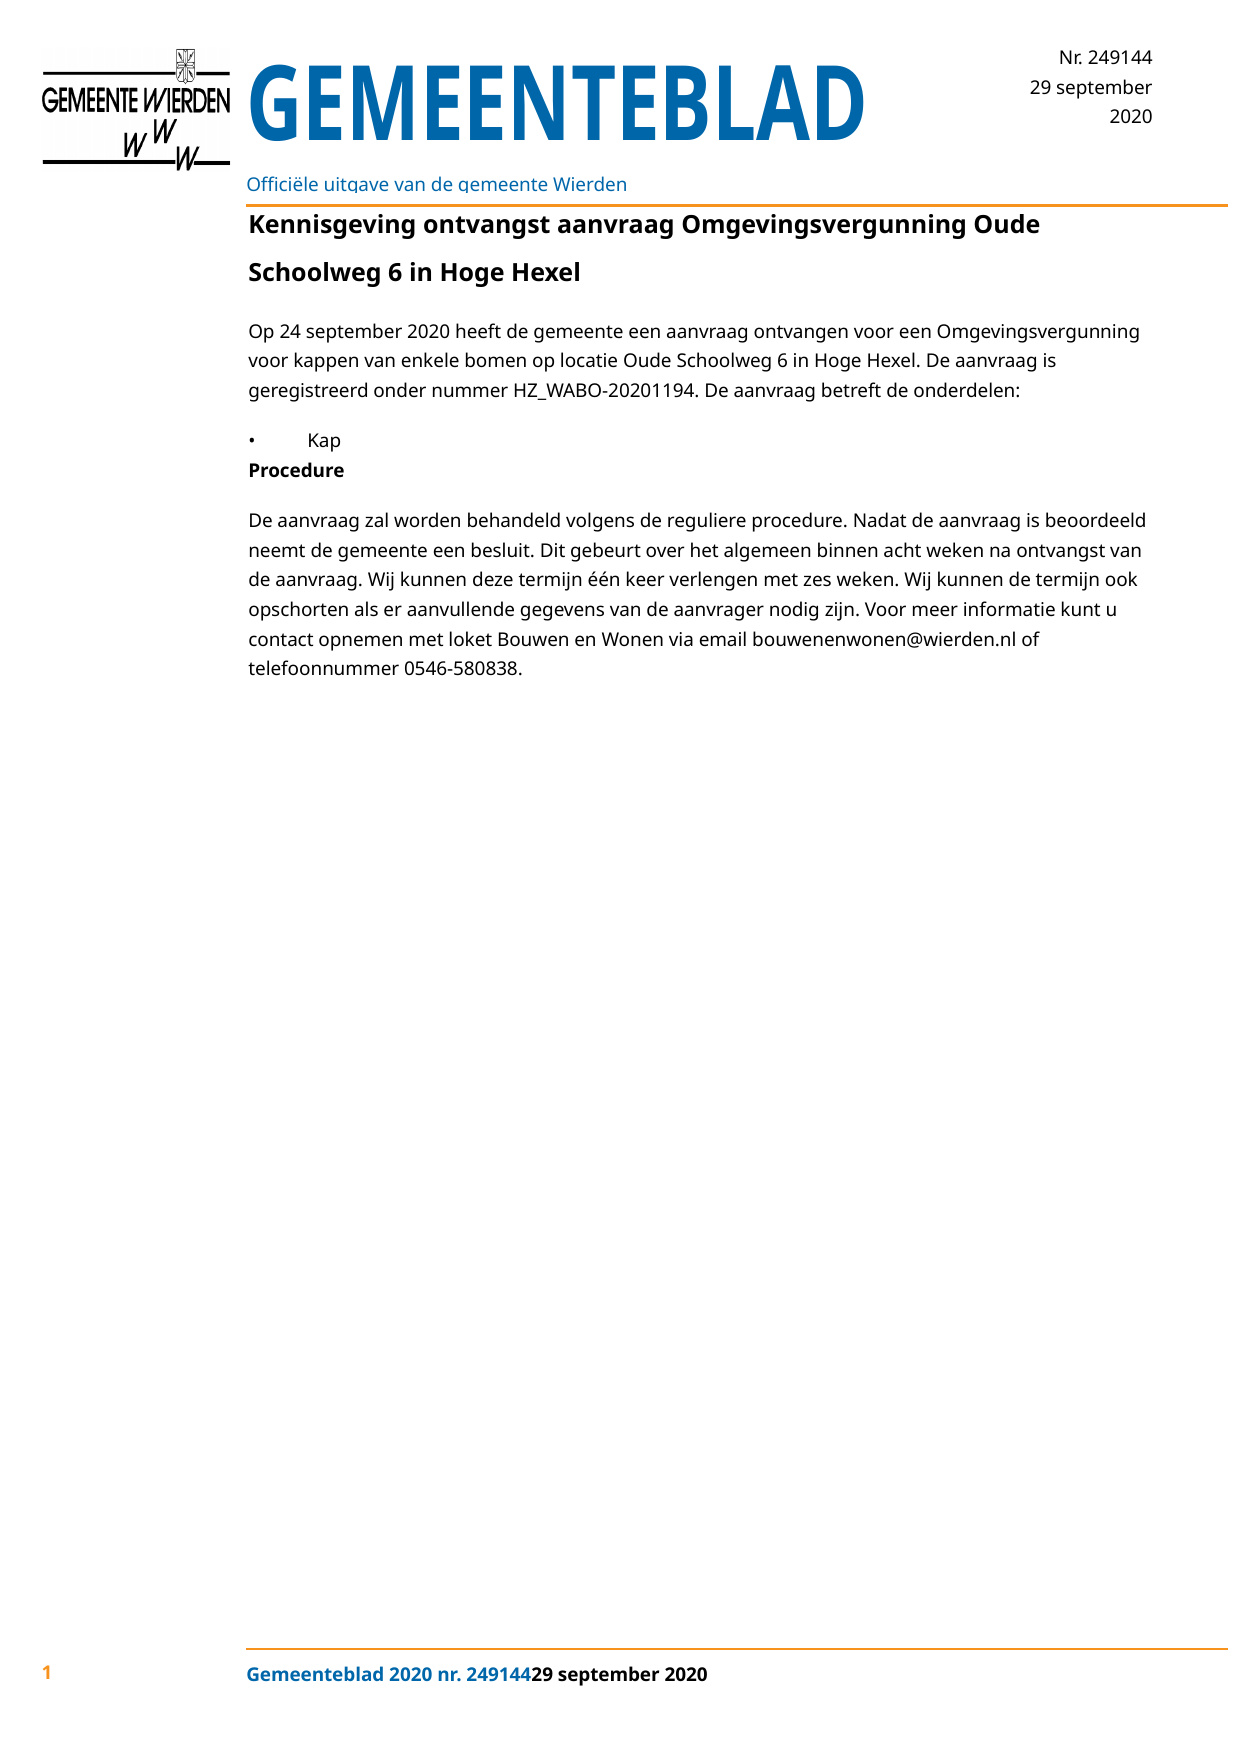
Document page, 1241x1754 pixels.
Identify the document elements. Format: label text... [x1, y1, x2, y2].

text Procedure [248, 457, 1152, 483]
picture [41, 47, 231, 172]
list Kap [248, 427, 1152, 453]
text Kennisgeving ontvangst aanvraag Omgevingsvergunning Oude Schoolweg 6 in Hoge Hexel [248, 207, 1152, 288]
text Op 24 september 2020 heeft de gemeente een aanvraag ontvangen voor een Omgevingsvergunning voor kappen van enkele bomen op locatie Oude Schoolweg 6 in Hoge Hexel. De aanvraag is geregistreerd onder nummer HZ_WABO-20201194. De aanvraag betreft de onderdelen: [248, 318, 1152, 403]
text De aanvraag zal worden behandeld volgens de reguliere procedure. Nadat de aanvraag is beoordeeld neemt de gemeente een besluit. Dit gebeurt over het algemeen binnen acht weken na ontvangst van de aanvraag. Wij kunnen deze termijn één keer verlengen met zes weken. Wij kunnen de termijn ook opschorten als er aanvullende gegevens van de aanvrager nodig zijn. Voor meer informatie kunt u contact opnemen met loket Bouwen en Wonen via email bouwenenwonen@wierden.nl of telefoonnummer 0546-580838. [248, 507, 1152, 681]
